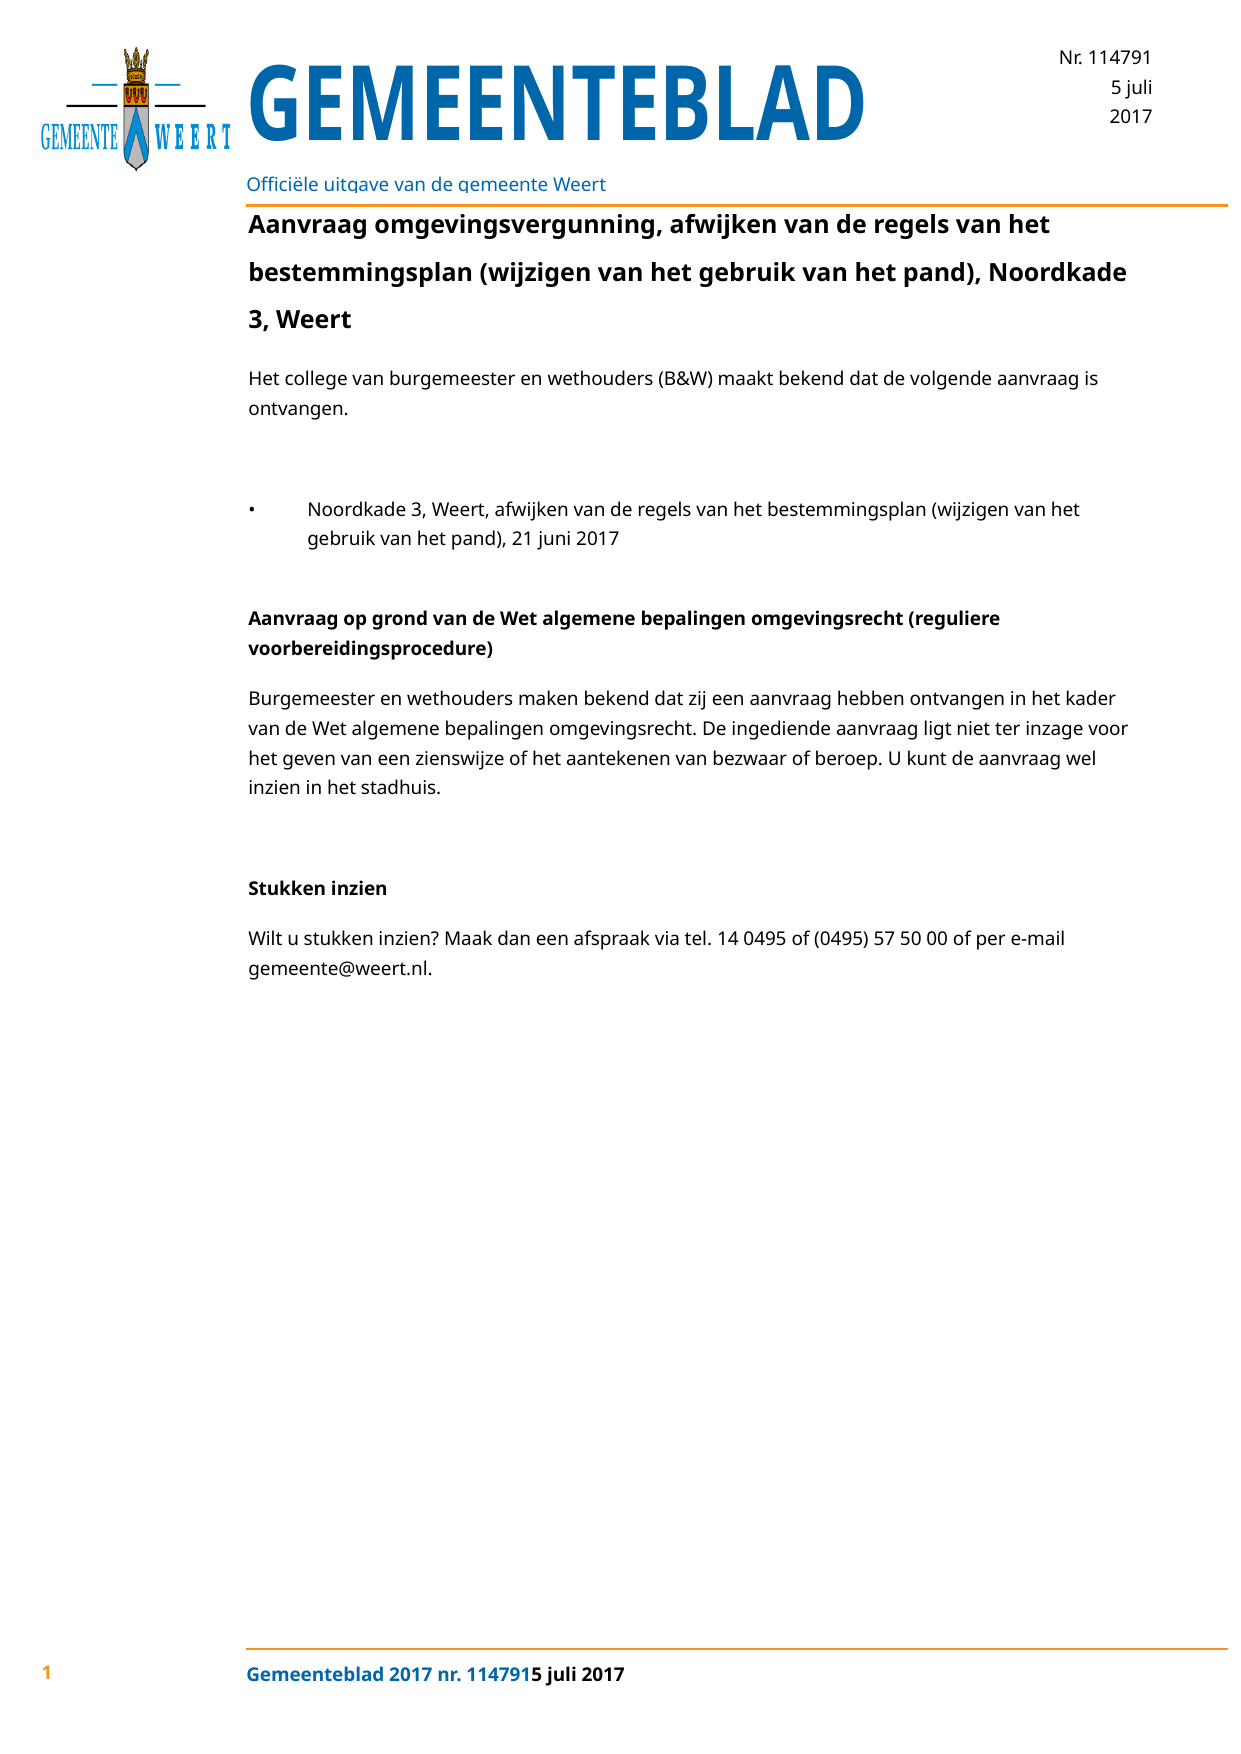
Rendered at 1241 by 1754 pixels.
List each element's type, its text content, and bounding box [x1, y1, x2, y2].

picture [41, 47, 231, 172]
text Aanvraag op grond van de Wet algemene bepalingen omgevingsrecht (reguliere voorbereidingsprocedure) [248, 606, 1152, 661]
list Noordkade 3, Weert, afwijken van de regels van het bestemmingsplan (wijzigen van het gebruik van het pand), 21 juni 2017 [248, 496, 1152, 551]
text Aanvraag omgevingsvergunning, afwijken van de regels van het bestemmingsplan (wijzigen van het gebruik van het pand), Noordkade 3, Weert [248, 207, 1152, 336]
text Wilt u stukken inzien? Maak dan een afspraak via tel. 14 0495 of (0495) 57 50 00 of per e-mail gemeente@weert.nl. [248, 926, 1152, 981]
text Het college van burgemeester en wethouders (B&W) maakt bekend dat de volgende aanvraag is ontvangen. [248, 366, 1152, 421]
text Stukken inzien [248, 875, 1152, 901]
text Burgemeester en wethouders maken bekend dat zij een aanvraag hebben ontvangen in het kader van de Wet algemene bepalingen omgevingsrecht. De ingediende aanvraag ligt niet ter inzage voor het geven van een zienswijze of het aantekenen van bezwaar of beroep. U kunt de aanvraag wel inzien in het stadhuis. [248, 686, 1152, 800]
